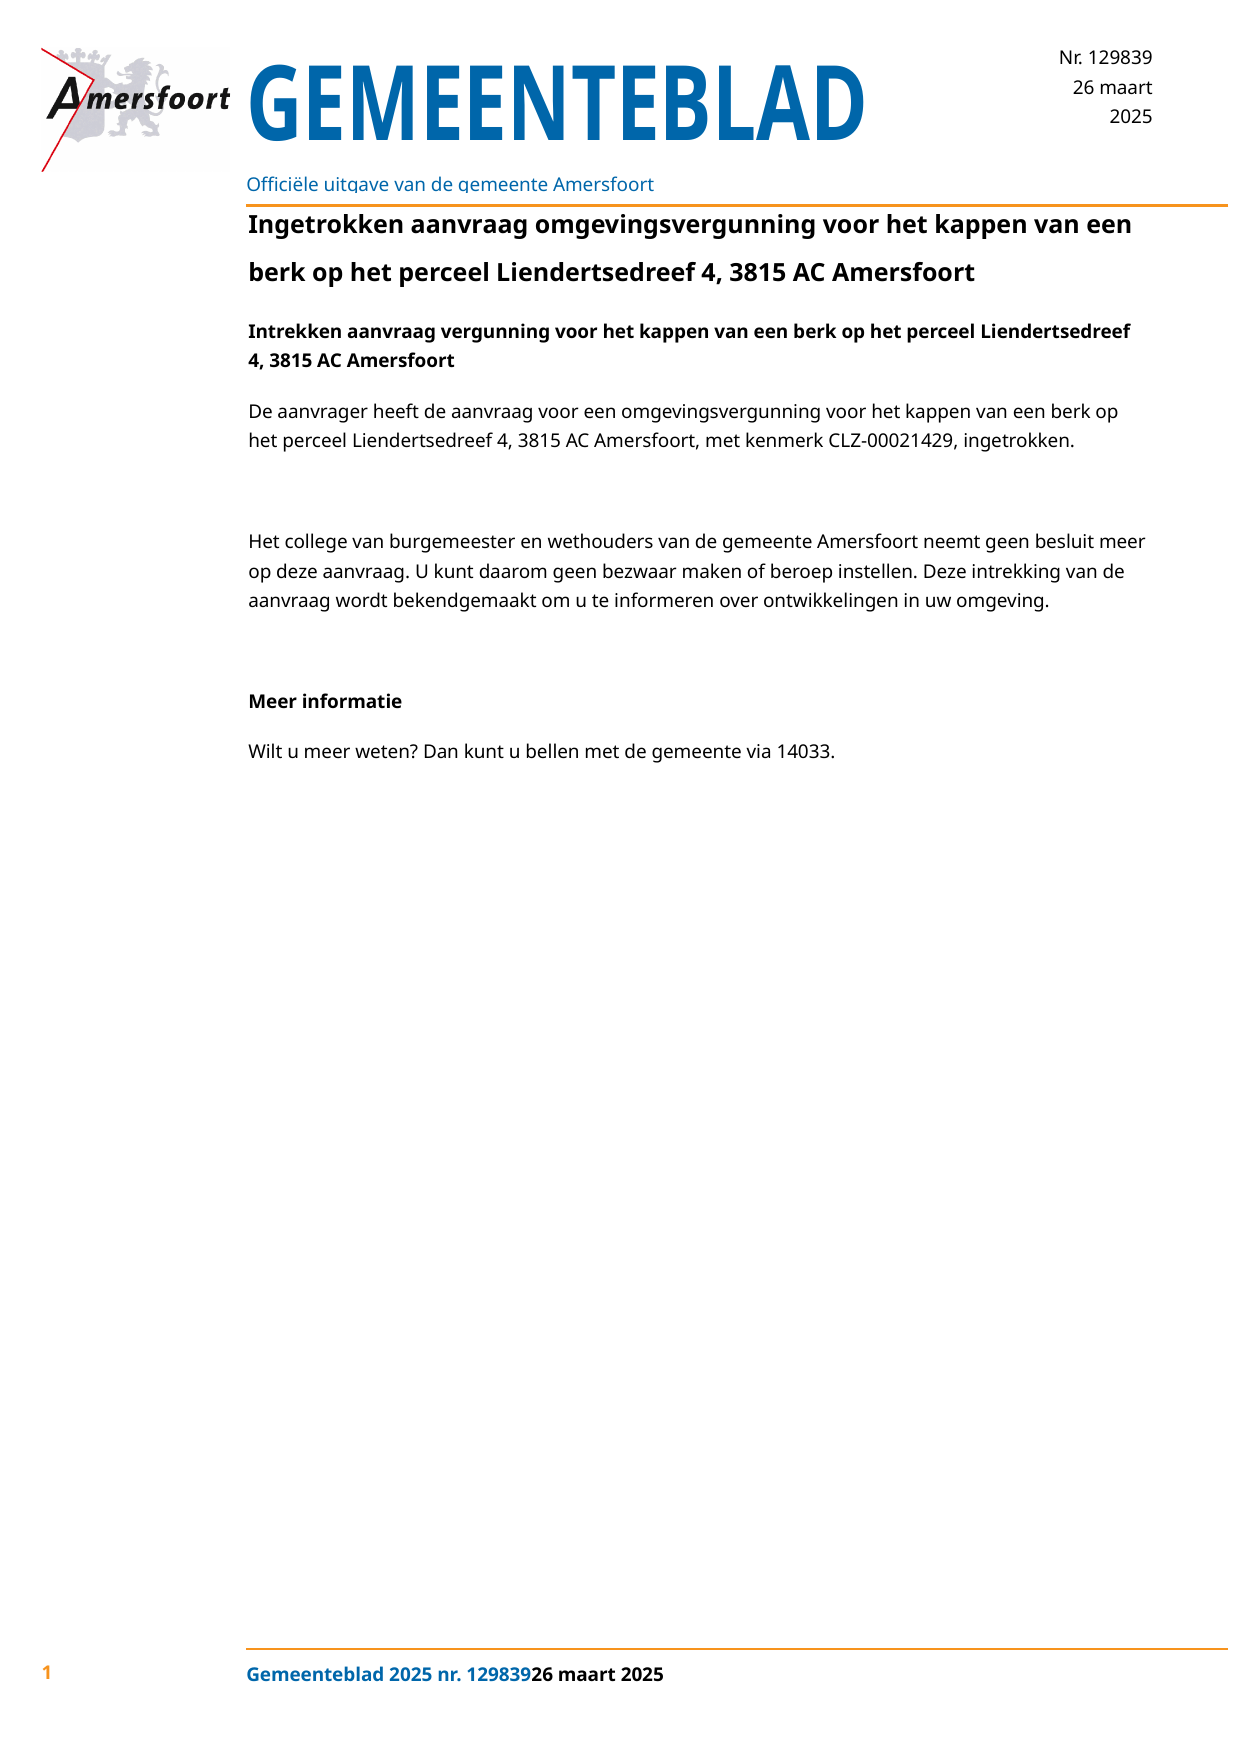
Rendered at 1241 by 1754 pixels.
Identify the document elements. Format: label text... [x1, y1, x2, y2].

text Meer informatie [248, 688, 1152, 714]
text De aanvrager heeft de aanvraag voor een omgevingsvergunning voor het kappen van een berk op het perceel Liendertsedreef 4, 3815 AC Amersfoort, met kenmerk CLZ-00021429, ingetrokken. [248, 398, 1152, 453]
text Wilt u meer weten? Dan kunt u bellen met de gemeente via 14033. [248, 739, 1152, 764]
text Intrekken aanvraag vergunning voor het kappen van een berk op het perceel Liendertsedreef 4, 3815 AC Amersfoort [248, 318, 1152, 373]
picture [41, 47, 231, 172]
text Het college van burgemeester en wethouders van de gemeente Amersfoort neemt geen besluit meer op deze aanvraag. U kunt daarom geen bezwaar maken of beroep instellen. Deze intrekking van de aanvraag wordt bekendgemaakt om u te informeren over ontwikkelingen in uw omgeving. [248, 528, 1152, 613]
text Ingetrokken aanvraag omgevingsvergunning voor het kappen van een berk op het perceel Liendertsedreef 4, 3815 AC Amersfoort [248, 207, 1152, 288]
